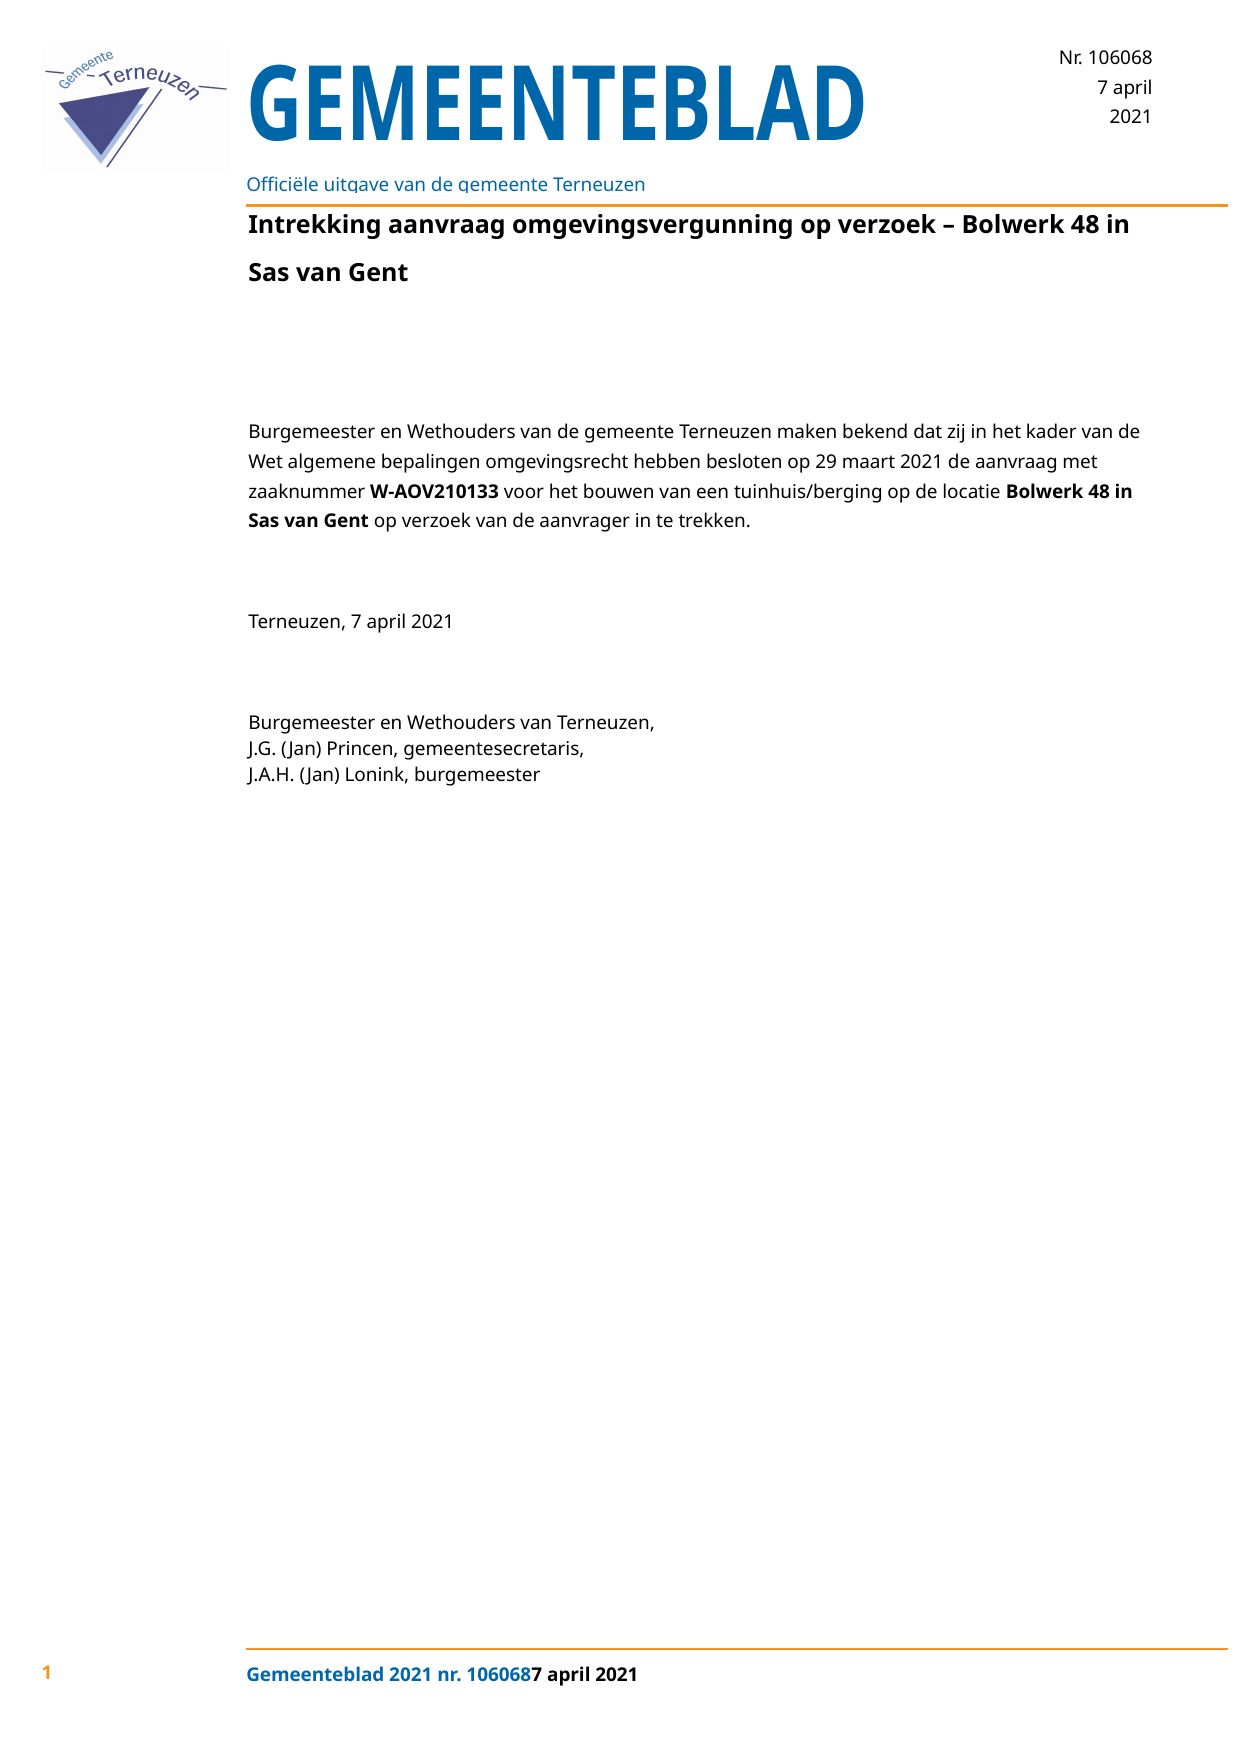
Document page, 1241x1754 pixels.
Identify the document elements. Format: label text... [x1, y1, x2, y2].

text Intrekking aanvraag omgevingsvergunning op verzoek – Bolwerk 48 in Sas van Gent [248, 207, 1152, 288]
text Terneuzen, 7 april 2021 [248, 608, 1152, 634]
table_cell J.G. (Jan) Princen, gemeentesecretaris, [248, 735, 700, 761]
table_cell [700, 735, 1152, 761]
text Burgemeester en Wethouders van de gemeente Terneuzen maken bekend dat zij in het kader van de Wet algemene bepalingen omgevingsrecht hebben besloten op 29 maart 2021 de aanvraag met zaaknummer W-AOV210133 voor het bouwen van een tuinhuis/berging op de locatie Bolwerk 48 in Sas van Gent op verzoek van de aanvrager in te trekken. [248, 419, 1152, 533]
picture [41, 47, 231, 172]
table_cell [700, 786, 1152, 812]
table_cell J.A.H. (Jan) Lonink, burgemeester [248, 761, 1152, 786]
table_cell [248, 786, 700, 812]
table_header Burgemeester en Wethouders van Terneuzen, [248, 709, 1152, 735]
